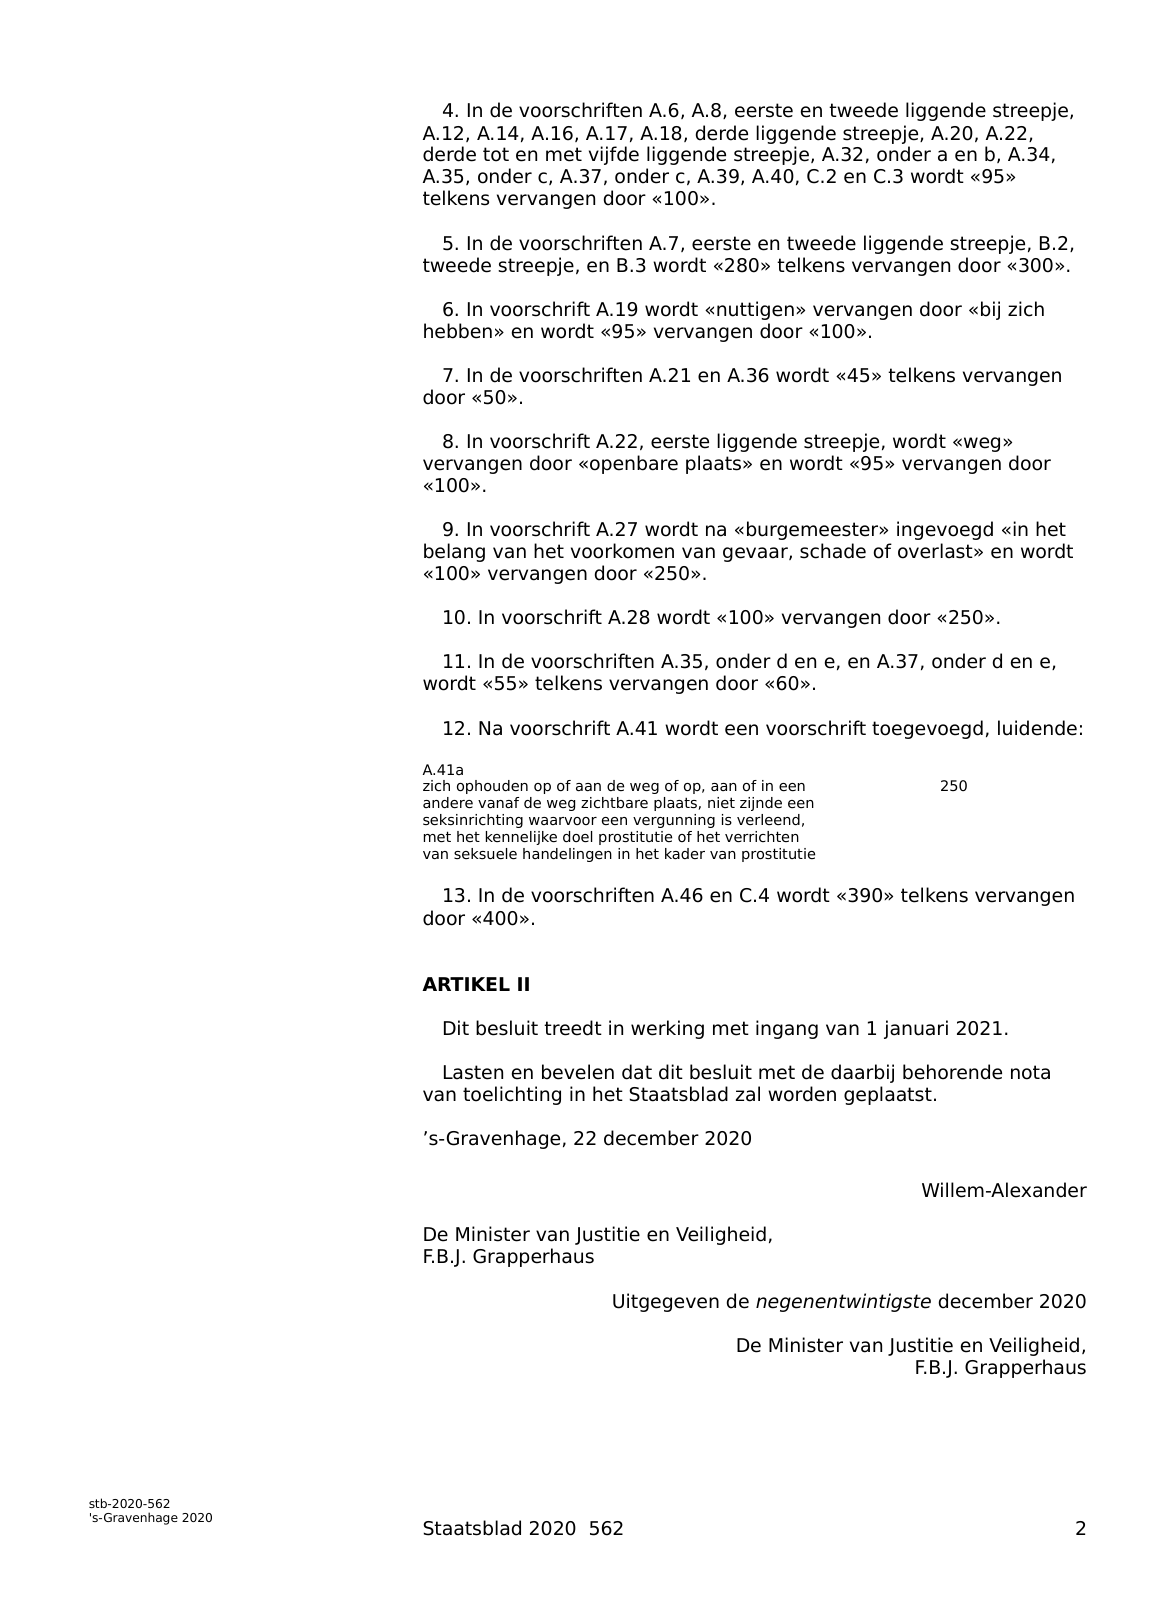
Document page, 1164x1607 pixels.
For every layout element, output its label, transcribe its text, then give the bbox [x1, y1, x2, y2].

table_cell zich ophouden op of aan de weg of op, aan of in een andere vanaf de weg zichtbare plaats, niet zijnde een seksinrichting waarvoor een vergunning is verleend, met het kennelijke doel prostitutie of het verrichten van seksuele handelingen in het kader van prostitutie [422, 778, 821, 863]
text De Minister van Justitie en Veiligheid, F.B.J. Grapperhaus [422, 1224, 1087, 1268]
text 11. In de voorschriften A.35, onder d en e, en A.37, onder d en e, wordt «55» telkens vervangen door «60». [422, 651, 1087, 695]
text 13. In de voorschriften A.46 en C.4 wordt «390» telkens vervangen door «400». [422, 885, 1087, 929]
text 9. In voorschrift A.27 wordt na «burgemeester» ingevoegd «in het belang van het voorkomen van gevaar, schade of overlast» en wordt «100» vervangen door «250». [422, 519, 1087, 585]
text 5. In de voorschriften A.7, eerste en tweede liggende streepje, B.2, tweede streepje, en B.3 wordt «280» telkens vervangen door «300». [422, 232, 1087, 276]
text 10. In voorschrift A.28 wordt «100» vervangen door «250». [422, 607, 1087, 629]
table_header A.41a [422, 761, 821, 778]
table_cell 250 [821, 778, 1087, 863]
table_header [821, 761, 1087, 778]
text 12. Na voorschrift A.41 wordt een voorschrift toegevoegd, luidende: [422, 717, 1087, 739]
text Willem-Alexander [422, 1180, 1087, 1202]
text 8. In voorschrift A.22, eerste liggende streepje, wordt «weg» vervangen door «openbare plaats» en wordt «95» vervangen door «100». [422, 431, 1087, 497]
text 7. In de voorschriften A.21 en A.36 wordt «45» telkens vervangen door «50». [422, 365, 1087, 409]
subtitle ARTIKEL II [422, 974, 1087, 996]
text 6. In voorschrift A.19 wordt «nuttigen» vervangen door «bij zich hebben» en wordt «95» vervangen door «100». [422, 299, 1087, 343]
text De Minister van Justitie en Veiligheid, F.B.J. Grapperhaus [422, 1335, 1087, 1379]
text Dit besluit treedt in werking met ingang van 1 januari 2021. [422, 1018, 1087, 1040]
text 's-Gravenhage 2020 [88, 1511, 323, 1525]
text stb-2020-562 [88, 1497, 323, 1511]
text 4. In de voorschriften A.6, A.8, eerste en tweede liggende streepje, A.12, A.14, A.16, A.17, A.18, derde liggende streepje, A.20, A.22, derde tot en met vijfde liggende streepje, A.32, onder a en b, A.34, A.35, onder c, A.37, onder c, A.39, A.40, C.2 en C.3 wordt «95» telkens vervangen door «100». [422, 100, 1087, 210]
text Lasten en bevelen dat dit besluit met de daarbij behorende nota van toelichting in het Staatsblad zal worden geplaatst. [422, 1062, 1087, 1106]
text Uitgegeven de negenentwintigste december 2020 [422, 1291, 1087, 1312]
text ’s-Gravenhage, 22 december 2020 [422, 1128, 1087, 1150]
